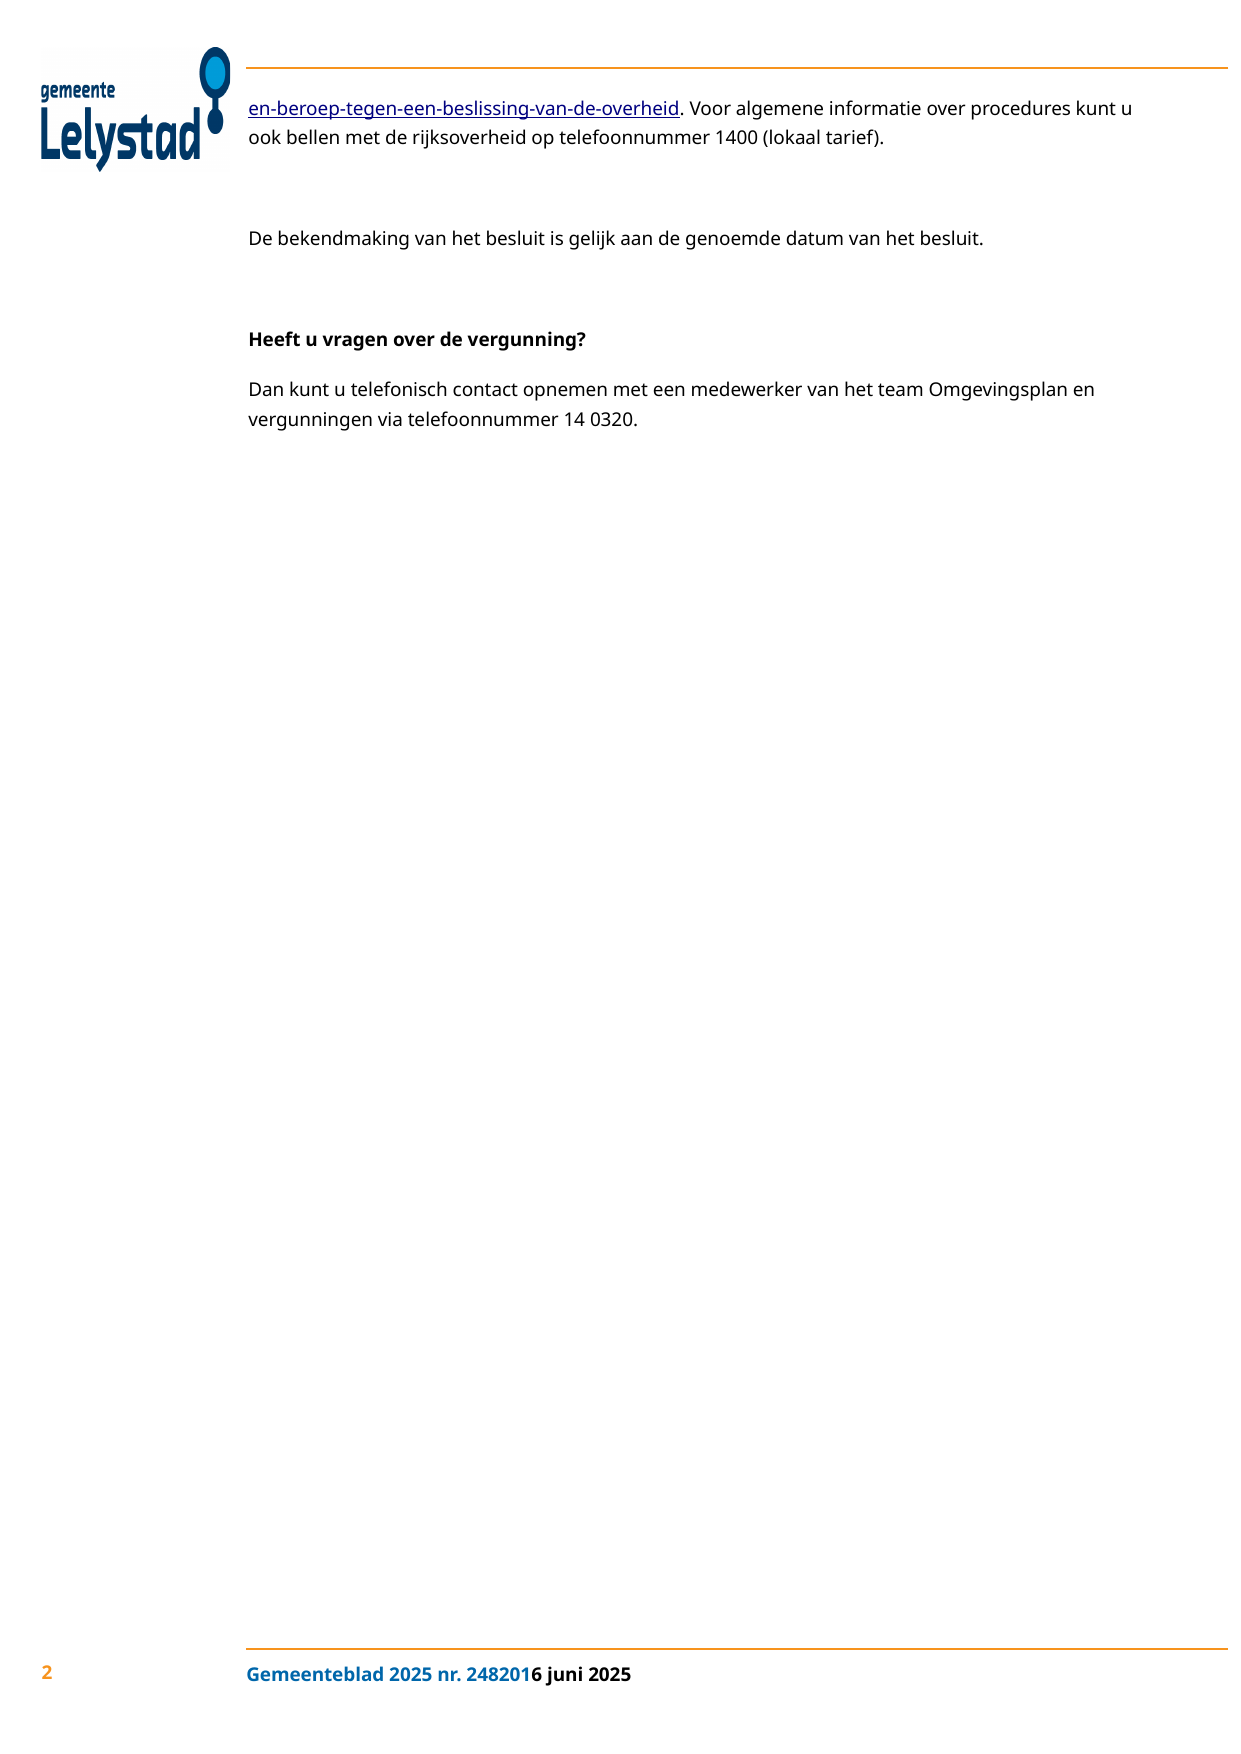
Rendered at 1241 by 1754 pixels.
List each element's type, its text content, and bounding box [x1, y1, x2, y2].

text Heeft u vragen over de vergunning? [248, 326, 1152, 352]
text De bekendmaking van het besluit is gelijk aan de genoemde datum van het besluit. [248, 225, 1152, 251]
picture [41, 47, 231, 172]
text en-beroep-tegen-een-beslissing-van-de-overheid. Voor algemene informatie over procedures kunt u ook bellen met de rijksoverheid op telefoonnummer 1400 (lokaal tarief). [248, 95, 1152, 150]
text Dan kunt u telefonisch contact opnemen met een medewerker van het team Omgevingsplan en vergunningen via telefoonnummer 14 0320. [248, 376, 1152, 432]
